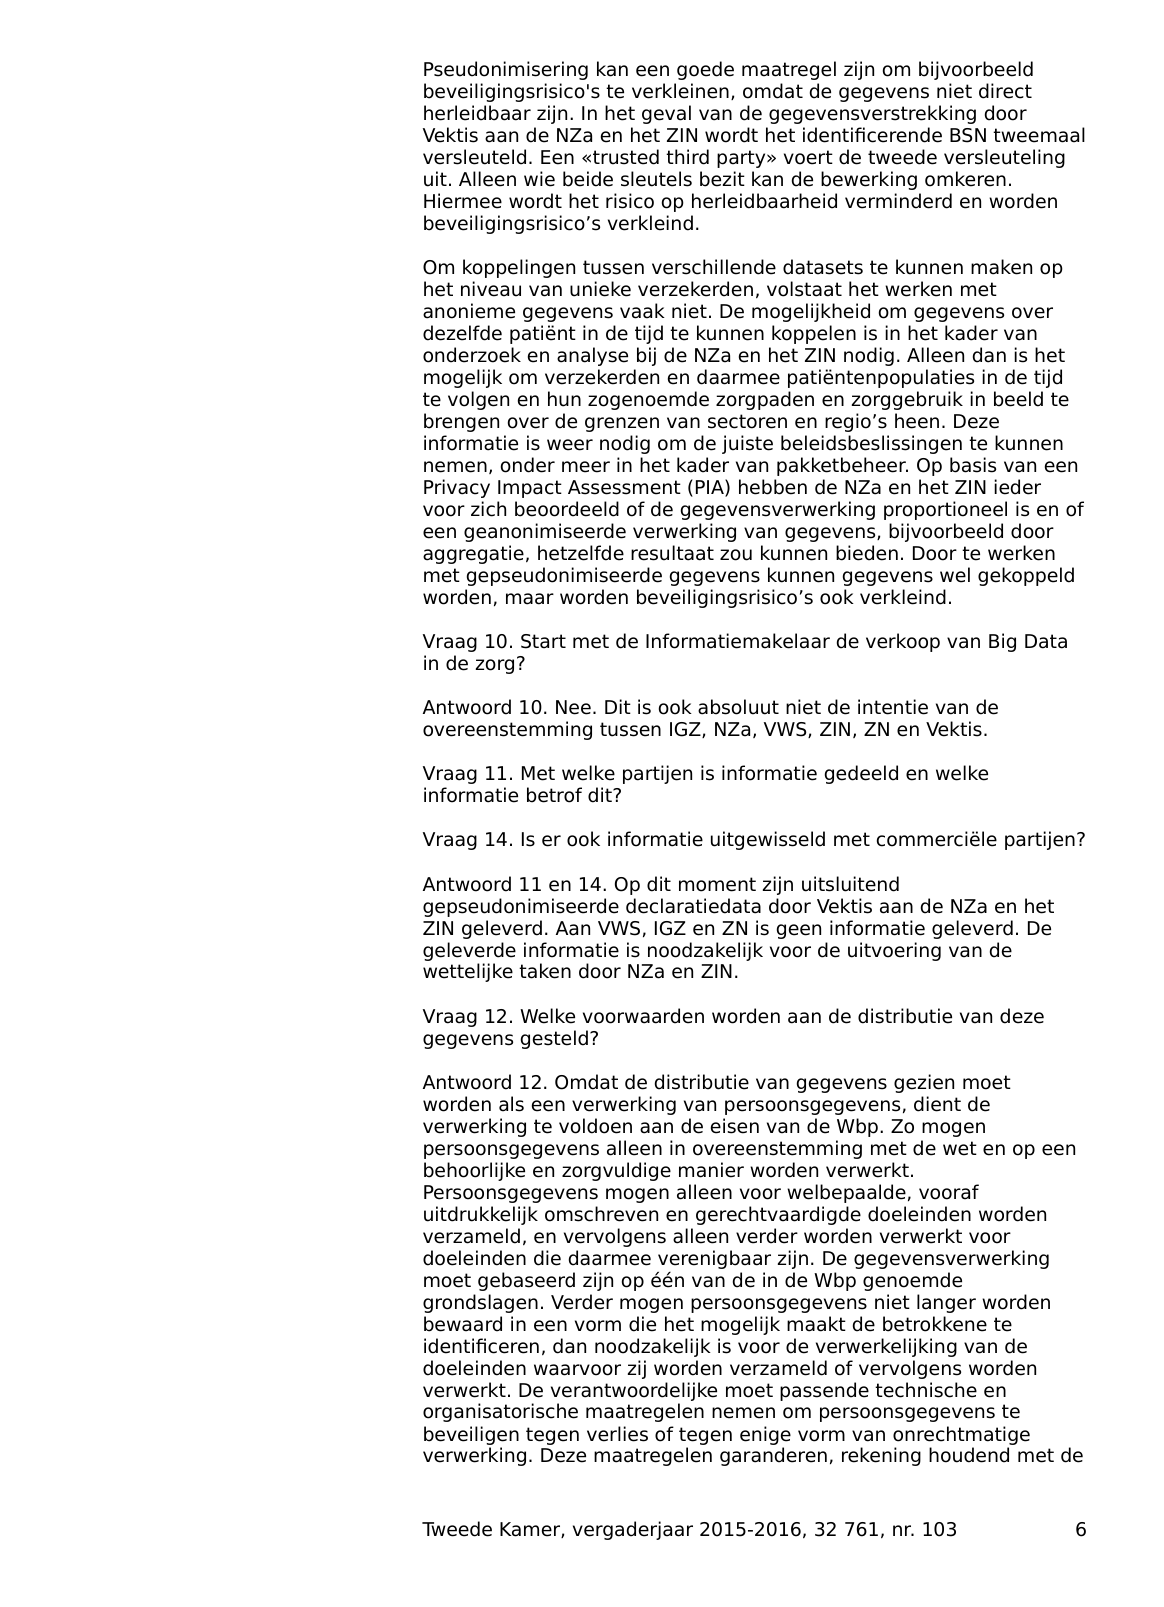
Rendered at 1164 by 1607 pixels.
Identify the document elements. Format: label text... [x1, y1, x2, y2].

text Vraag 10. Start met de Informatiemakelaar de verkoop van Big Data in de zorg? [422, 631, 1087, 675]
text Pseudonimisering kan een goede maatregel zijn om bijvoorbeeld beveiligingsrisico's te verkleinen, omdat de gegevens niet direct herleidbaar zijn. In het geval van de gegevensverstrekking door Vektis aan de NZa en het ZIN wordt het identificerende BSN tweemaal versleuteld. Een «trusted third party» voert de tweede versleuteling uit. Alleen wie beide sleutels bezit kan de bewerking omkeren. Hiermee wordt het risico op herleidbaarheid verminderd en worden beveiligingsrisico’s verkleind. [422, 59, 1087, 235]
text Vraag 12. Welke voorwaarden worden aan de distributie van deze gegevens gesteld? [422, 1006, 1087, 1049]
text Antwoord 12. Omdat de distributie van gegevens gezien moet worden als een verwerking van persoonsgegevens, dient de verwerking te voldoen aan de eisen van de Wbp. Zo mogen persoonsgegevens alleen in overeenstemming met de wet en op een behoorlijke en zorgvuldige manier worden verwerkt. Persoonsgegevens mogen alleen voor welbepaalde, vooraf uitdrukkelijk omschreven en gerechtvaardigde doeleinden worden verzameld, en vervolgens alleen verder worden verwerkt voor doeleinden die daarmee verenigbaar zijn. De gegevensverwerking moet gebaseerd zijn op één van de in de Wbp genoemde grondslagen. Verder mogen persoonsgegevens niet langer worden bewaard in een vorm die het mogelijk maakt de betrokkene te identificeren, dan noodzakelijk is voor de verwerkelijking van de doeleinden waarvoor zij worden verzameld of vervolgens worden verwerkt. De verantwoordelijke moet passende technische en organisatorische maatregelen nemen om persoonsgegevens te beveiligen tegen verlies of tegen enige vorm van onrechtmatige verwerking. Deze maatregelen garanderen, rekening houdend met de [422, 1072, 1087, 1467]
text Vraag 11. Met welke partijen is informatie gedeeld en welke informatie betrof dit? [422, 763, 1087, 807]
text Antwoord 10. Nee. Dit is ook absoluut niet de intentie van de overeenstemming tussen IGZ, NZa, VWS, ZIN, ZN en Vektis. [422, 697, 1087, 741]
text Om koppelingen tussen verschillende datasets te kunnen maken op het niveau van unieke verzekerden, volstaat het werken met anonieme gegevens vaak niet. De mogelijkheid om gegevens over dezelfde patiënt in de tijd te kunnen koppelen is in het kader van onderzoek en analyse bij de NZa en het ZIN nodig. Alleen dan is het mogelijk om verzekerden en daarmee patiëntenpopulaties in de tijd te volgen en hun zogenoemde zorgpaden en zorggebruik in beeld te brengen over de grenzen van sectoren en regio’s heen. Deze informatie is weer nodig om de juiste beleidsbeslissingen te kunnen nemen, onder meer in het kader van pakketbeheer. Op basis van een Privacy Impact Assessment (PIA) hebben de NZa en het ZIN ieder voor zich beoordeeld of de gegevensverwerking proportioneel is en of een geanonimiseerde verwerking van gegevens, bijvoorbeeld door aggregatie, hetzelfde resultaat zou kunnen bieden. Door te werken met gepseudonimiseerde gegevens kunnen gegevens wel gekoppeld worden, maar worden beveiligingsrisico’s ook verkleind. [422, 257, 1087, 609]
text Antwoord 11 en 14. Op dit moment zijn uitsluitend gepseudonimiseerde declaratiedata door Vektis aan de NZa en het ZIN geleverd. Aan VWS, IGZ en ZN is geen informatie geleverd. De geleverde informatie is noodzakelijk voor de uitvoering van de wettelijke taken door NZa en ZIN. [422, 873, 1087, 983]
text Vraag 14. Is er ook informatie uitgewisseld met commerciële partijen? [422, 829, 1087, 851]
